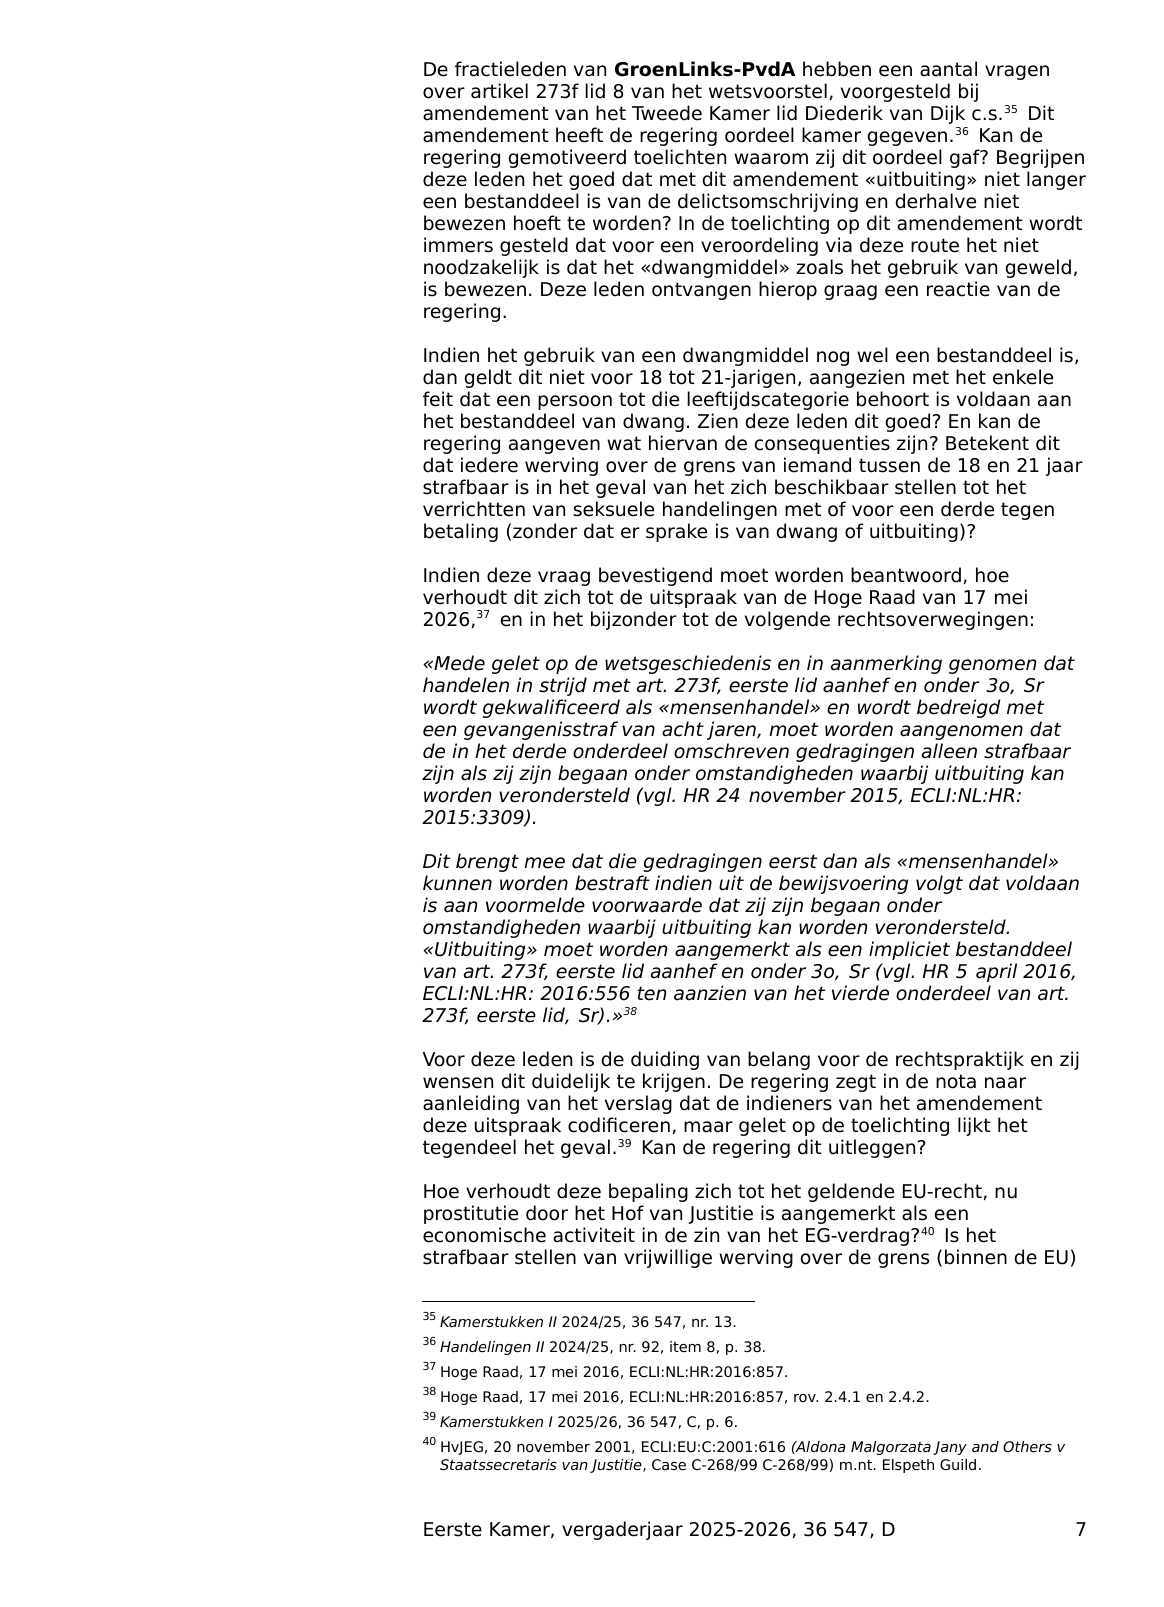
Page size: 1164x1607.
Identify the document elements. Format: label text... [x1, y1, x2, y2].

text Voor deze leden is de duiding van belang voor de rechtspraktijk en zij wensen dit duidelijk te krijgen. De regering zegt in de nota naar aanleiding van het verslag dat de indieners van het amendement deze uitspraak codificeren, maar gelet op de toelichting lijkt het tegendeel het geval. Kan de regering dit uitleggen? [422, 1049, 1087, 1159]
text Dit brengt mee dat die gedragingen eerst dan als «mensenhandel» kunnen worden bestraft indien uit de bewijsvoering volgt dat voldaan is aan voormelde voorwaarde dat zij zijn begaan onder omstandigheden waarbij uitbuiting kan worden verondersteld. «Uitbuiting» moet worden aangemerkt als een impliciet bestanddeel van art. 273f, eerste lid aanhef en onder 3o, Sr (vgl. HR 5 april 2016, ECLI:NL:HR: 2016:556 ten aanzien van het vierde onderdeel van art. 273f, eerste lid, Sr).» [422, 851, 1087, 1027]
text «Mede gelet op de wetsgeschiedenis en in aanmerking genomen dat handelen in strijd met art. 273f, eerste lid aanhef en onder 3o, Sr wordt gekwalificeerd als «mensenhandel» en wordt bedreigd met een gevangenisstraf van acht jaren, moet worden aangenomen dat de in het derde onderdeel omschreven gedragingen alleen strafbaar zijn als zij zijn begaan onder omstandigheden waarbij uitbuiting kan worden verondersteld (vgl. HR 24 november 2015, ECLI:NL:HR: 2015:3309). [422, 653, 1087, 829]
text Hoge Raad, 17 mei 2016, ECLI:NL:HR:2016:857, rov. 2.4.1 en 2.4.2. [422, 1385, 1087, 1407]
text Hoe verhoudt deze bepaling zich tot het geldende EU-recht, nu prostitutie door het Hof van Justitie is aangemerkt als een economische activiteit in de zin van het EG-verdrag? Is het strafbaar stellen van vrijwillige werving over de grens (binnen de EU) [422, 1181, 1087, 1269]
text Kamerstukken I 2025/26, 36 547, C, p. 6. [422, 1410, 1087, 1432]
text Hoge Raad, 17 mei 2016, ECLI:NL:HR:2016:857. [422, 1360, 1087, 1382]
text HvJEG, 20 november 2001, ECLI:EU:C:2001:616 (Aldona Malgorzata Jany and Others v Staatssecretaris van Justitie, Case C-268/99 C-268/99) m.nt. Elspeth Guild. [422, 1435, 1087, 1474]
text Indien deze vraag bevestigend moet worden beantwoord, hoe verhoudt dit zich tot de uitspraak van de Hoge Raad van 17 mei 2026, en in het bijzonder tot de volgende rechtsoverwegingen: [422, 565, 1087, 631]
text Handelingen II 2024/25, nr. 92, item 8, p. 38. [422, 1335, 1087, 1357]
text Indien het gebruik van een dwangmiddel nog wel een bestanddeel is, dan geldt dit niet voor 18 tot 21-jarigen, aangezien met het enkele feit dat een persoon tot die leeftijdscategorie behoort is voldaan aan het bestanddeel van dwang. Zien deze leden dit goed? En kan de regering aangeven wat hiervan de consequenties zijn? Betekent dit dat iedere werving over de grens van iemand tussen de 18 en 21 jaar strafbaar is in het geval van het zich beschikbaar stellen tot het verrichtten van seksuele handelingen met of voor een derde tegen betaling (zonder dat er sprake is van dwang of uitbuiting)? [422, 345, 1087, 543]
text De fractieleden van GroenLinks-PvdA hebben een aantal vragen over artikel 273f lid 8 van het wetsvoorstel, voorgesteld bij amendement van het Tweede Kamer lid Diederik van Dijk c.s. Dit amendement heeft de regering oordeel kamer gegeven. Kan de regering gemotiveerd toelichten waarom zij dit oordeel gaf? Begrijpen deze leden het goed dat met dit amendement «uitbuiting» niet langer een bestanddeel is van de delictsomschrijving en derhalve niet bewezen hoeft te worden? In de toelichting op dit amendement wordt immers gesteld dat voor een veroordeling via deze route het niet noodzakelijk is dat het «dwangmiddel» zoals het gebruik van geweld, is bewezen. Deze leden ontvangen hierop graag een reactie van de regering. [422, 59, 1087, 323]
text Kamerstukken II 2024/25, 36 547, nr. 13. [422, 1310, 1087, 1332]
